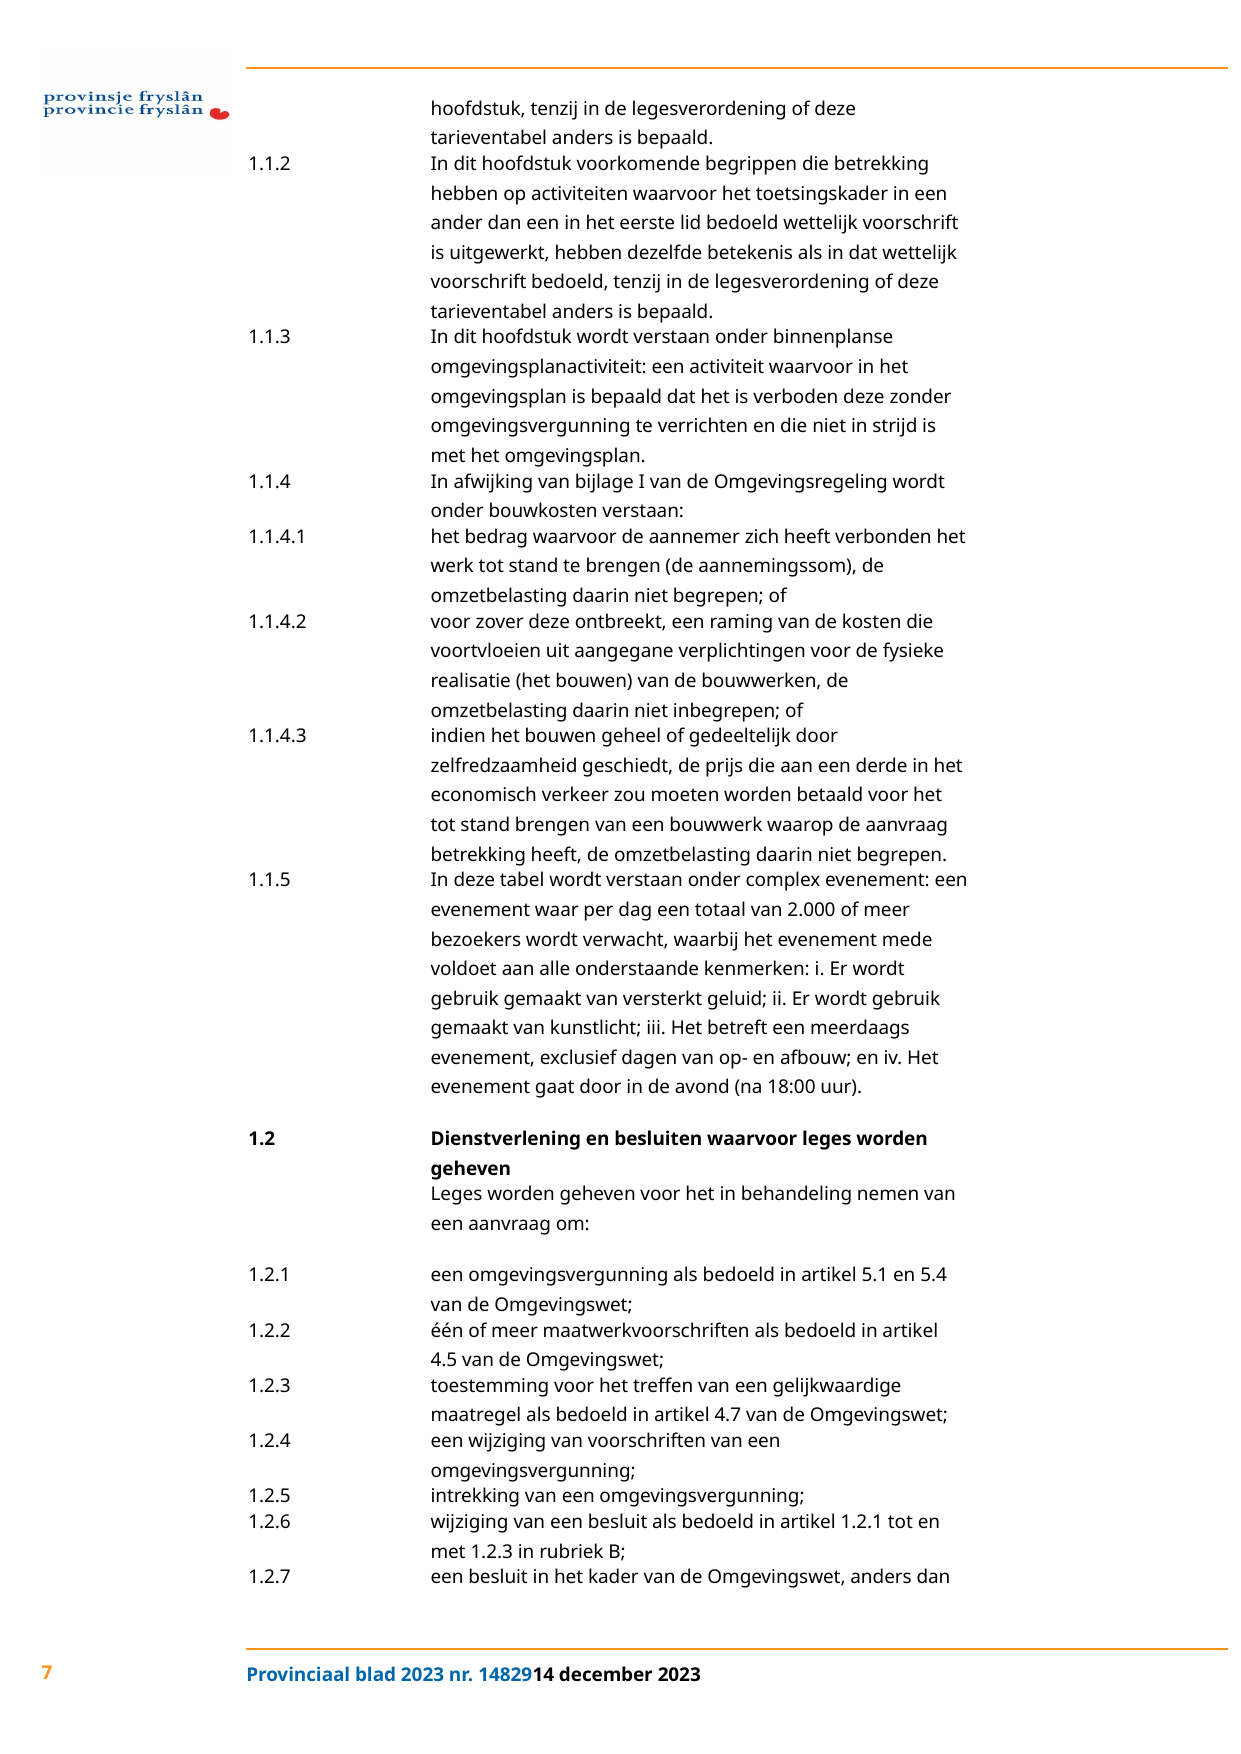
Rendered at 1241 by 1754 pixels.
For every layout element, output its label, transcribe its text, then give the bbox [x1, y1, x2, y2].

table_cell 1.2.5 [248, 1483, 430, 1508]
table_cell 1.1.4.3 [248, 723, 430, 867]
table_cell 1.1.4.2 [248, 608, 430, 722]
table_cell [969, 1509, 1152, 1564]
table_cell één of meer maatwerkvoorschriften als bedoeld in artikel 4.5 van de Omgevingswet; [430, 1317, 969, 1372]
table_cell In afwijking van bijlage I van de Omgevingsregeling wordt onder bouwkosten verstaan: [430, 468, 969, 523]
table_cell Leges worden geheven voor het in behandeling nemen van een aanvraag om: [430, 1180, 969, 1236]
table_cell [969, 1564, 1152, 1589]
table_cell [248, 95, 430, 150]
table_cell 1.2.3 [248, 1372, 430, 1427]
table_cell [969, 608, 1152, 722]
table_cell [430, 1236, 969, 1261]
table_cell 1.1.2 [248, 150, 430, 324]
table_cell [969, 1317, 1152, 1372]
table_cell [969, 150, 1152, 324]
table_cell [248, 1236, 430, 1261]
table_cell [430, 1099, 969, 1125]
table_cell 1.1.4 [248, 468, 430, 523]
picture [41, 47, 231, 172]
table_cell een besluit in het kader van de Omgevingswet, anders dan [430, 1564, 969, 1589]
table_cell 1.2.4 [248, 1428, 430, 1483]
table_cell het bedrag waarvoor de aannemer zich heeft verbonden het werk tot stand te brengen (de aannemingssom), de omzetbelasting daarin niet begrepen; of [430, 523, 969, 608]
table_cell [969, 468, 1152, 523]
table_cell Dienstverlening en besluiten waarvoor leges worden geheven [430, 1125, 969, 1180]
table_cell [969, 523, 1152, 608]
table_cell een wijziging van voorschriften van een omgevingsvergunning; [430, 1428, 969, 1483]
table_cell 1.2.6 [248, 1509, 430, 1564]
table_cell [969, 1125, 1152, 1180]
table_cell In dit hoofdstuk voorkomende begrippen die betrekking hebben op activiteiten waarvoor het toetsingskader in een ander dan een in het eerste lid bedoeld wettelijk voorschrift is uitgewerkt, hebben dezelfde betekenis als in dat wettelijk voorschrift bedoeld, tenzij in de legesverordening of deze tarieventabel anders is bepaald. [430, 150, 969, 324]
table_cell intrekking van een omgevingsvergunning; [430, 1483, 969, 1508]
table_cell In dit hoofdstuk wordt verstaan onder binnenplanse omgevingsplanactiviteit: een activiteit waarvoor in het omgevingsplan is bepaald dat het is verboden deze zonder omgevingsvergunning te verrichten en die niet in strijd is met het omgevingsplan. [430, 324, 969, 468]
table_cell 1.1.5 [248, 867, 430, 1099]
table_cell [969, 1099, 1152, 1125]
table_cell 1.1.3 [248, 324, 430, 468]
table_cell [969, 324, 1152, 468]
table_cell In deze tabel wordt verstaan onder complex evenement: een evenement waar per dag een totaal van 2.000 of meer bezoekers wordt verwacht, waarbij het evenement mede voldoet aan alle onderstaande kenmerken: i. Er wordt gebruik gemaakt van versterkt geluid; ii. Er wordt gebruik gemaakt van kunstlicht; iii. Het betreft een meerdaags evenement, exclusief dagen van op- en afbouw; en iv. Het evenement gaat door in de avond (na 18:00 uur). [430, 867, 969, 1099]
table_cell 1.2.2 [248, 1317, 430, 1372]
table_cell [969, 1372, 1152, 1427]
table_cell [969, 1428, 1152, 1483]
table_cell [248, 1180, 430, 1236]
table_cell [969, 1261, 1152, 1317]
table_cell indien het bouwen geheel of gedeeltelijk door zelfredzaamheid geschiedt, de prijs die aan een derde in het economisch verkeer zou moeten worden betaald voor het tot stand brengen van een bouwwerk waarop de aanvraag betrekking heeft, de omzetbelasting daarin niet begrepen. [430, 723, 969, 867]
table_cell wijziging van een besluit als bedoeld in artikel 1.2.1 tot en met 1.2.3 in rubriek B; [430, 1509, 969, 1564]
table_cell 1.2.7 [248, 1564, 430, 1589]
table_cell een omgevingsvergunning als bedoeld in artikel 5.1 en 5.4 van de Omgevingswet; [430, 1261, 969, 1317]
table_cell 1.2.1 [248, 1261, 430, 1317]
table_cell voor zover deze ontbreekt, een raming van de kosten die voortvloeien uit aangegane verplichtingen voor de fysieke realisatie (het bouwen) van de bouwwerken, de omzetbelasting daarin niet inbegrepen; of [430, 608, 969, 722]
table_cell [969, 867, 1152, 1099]
table_cell [969, 1180, 1152, 1236]
table_cell [248, 1099, 430, 1125]
table_cell [969, 95, 1152, 150]
table_cell [969, 1483, 1152, 1508]
table_cell [969, 723, 1152, 867]
table_cell 1.1.4.1 [248, 523, 430, 608]
table_cell [969, 1236, 1152, 1261]
table_cell toestemming voor het treffen van een gelijkwaardige maatregel als bedoeld in artikel 4.7 van de Omgevingswet; [430, 1372, 969, 1427]
table_cell 1.2 [248, 1125, 430, 1180]
table_cell hoofdstuk, tenzij in de legesverordening of deze tarieventabel anders is bepaald. [430, 95, 969, 150]
